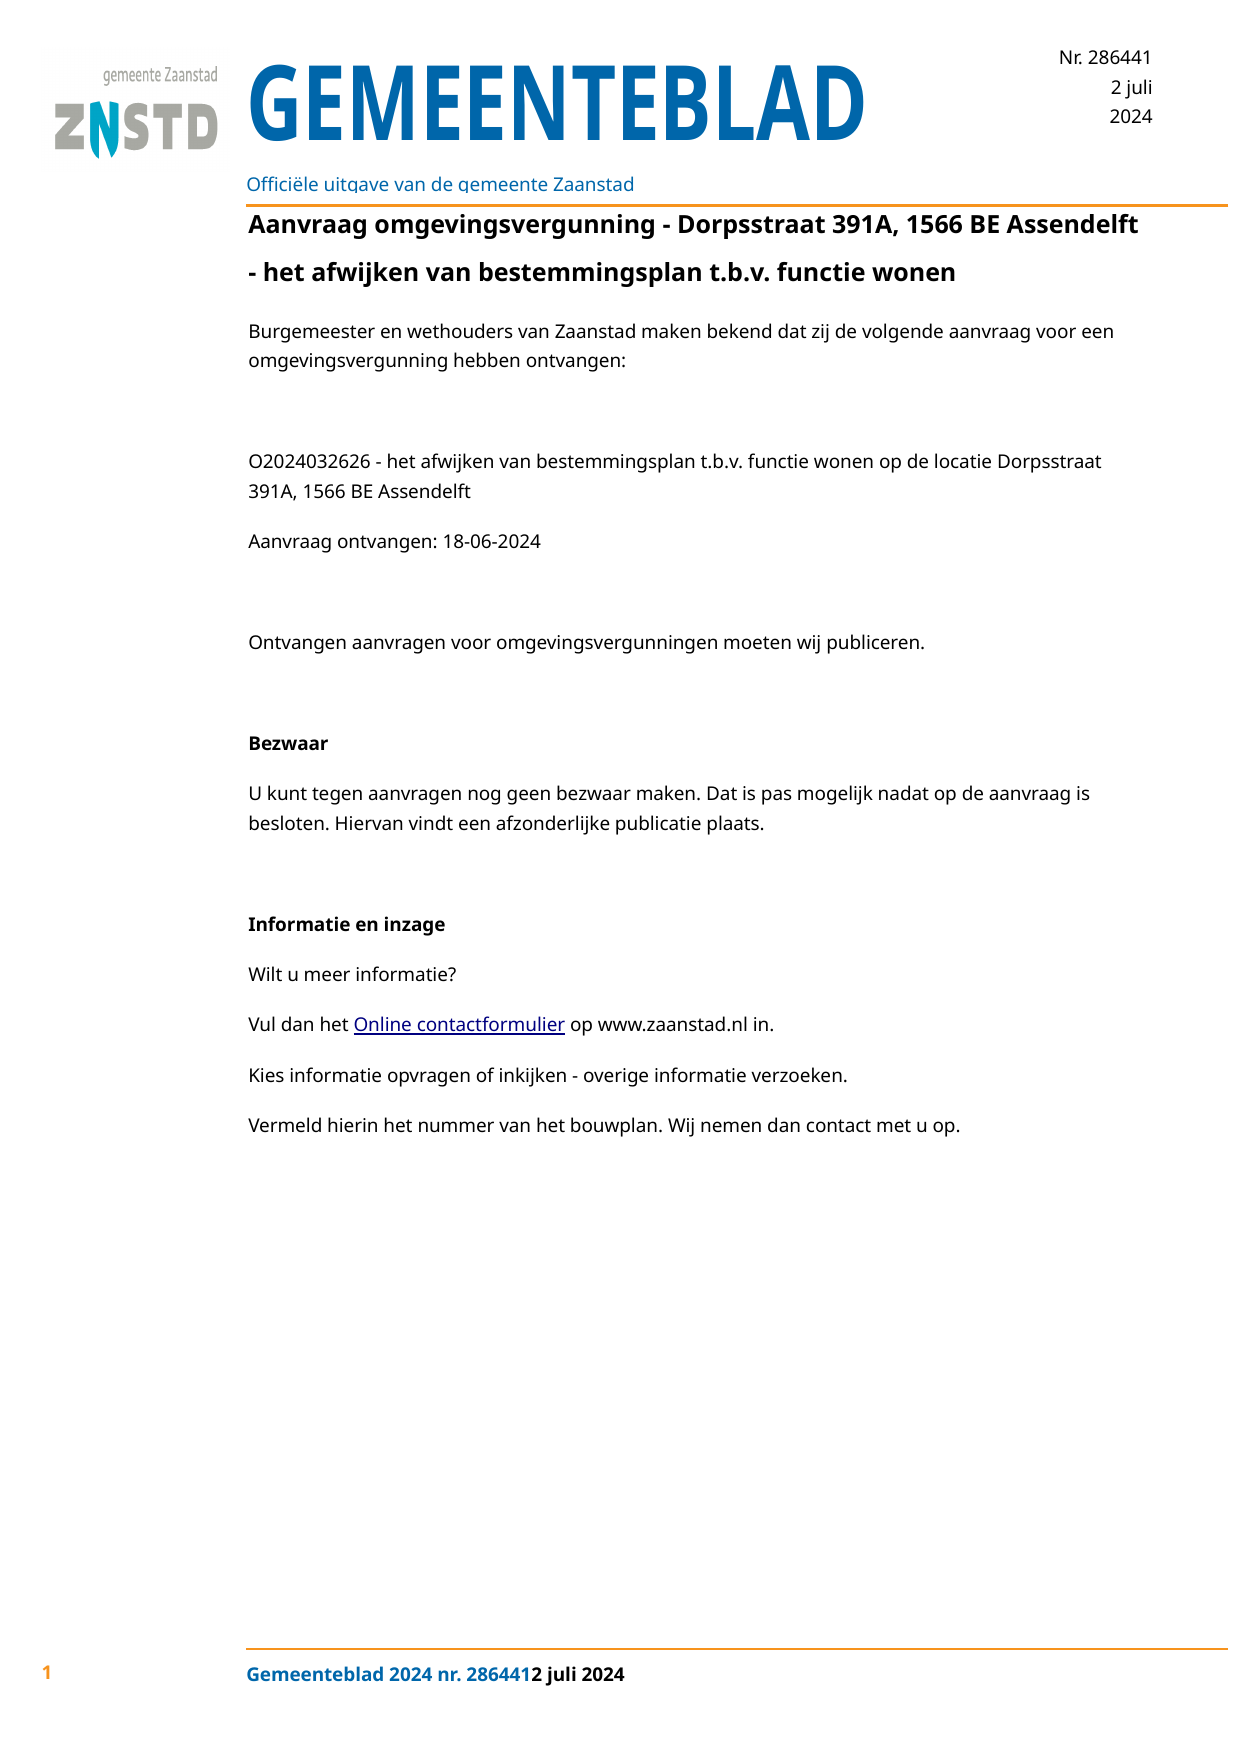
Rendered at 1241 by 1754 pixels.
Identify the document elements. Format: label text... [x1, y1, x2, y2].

text Kies informatie opvragen of inkijken - overige informatie verzoeken. [248, 1062, 1152, 1088]
text Ontvangen aanvragen voor omgevingsvergunningen moeten wij publiceren. [248, 629, 1152, 655]
text Wilt u meer informatie? [248, 961, 1152, 987]
text Aanvraag ontvangen: 18-06-2024 [248, 528, 1152, 554]
text Bezwaar [248, 730, 1152, 756]
text Informatie en inzage [248, 911, 1152, 937]
text Vermeld hierin het nummer van het bouwplan. Wij nemen dan contact met u op. [248, 1112, 1152, 1138]
text Burgemeester en wethouders van Zaanstad maken bekend dat zij de volgende aanvraag voor een omgevingsvergunning hebben ontvangen: [248, 318, 1152, 373]
text U kunt tegen aanvragen nog geen bezwaar maken. Dat is pas mogelijk nadat op de aanvraag is besloten. Hiervan vindt een afzonderlijke publicatie plaats. [248, 780, 1152, 836]
text Aanvraag omgevingsvergunning - Dorpsstraat 391A, 1566 BE Assendelft - het afwijken van bestemmingsplan t.b.v. functie wonen [248, 207, 1152, 288]
text O2024032626 - het afwijken van bestemmingsplan t.b.v. functie wonen op de locatie Dorpsstraat 391A, 1566 BE Assendelft [248, 448, 1152, 504]
text Vul dan het Online contactformulier op www.zaanstad.nl in. [248, 1012, 1152, 1037]
picture [41, 47, 231, 172]
